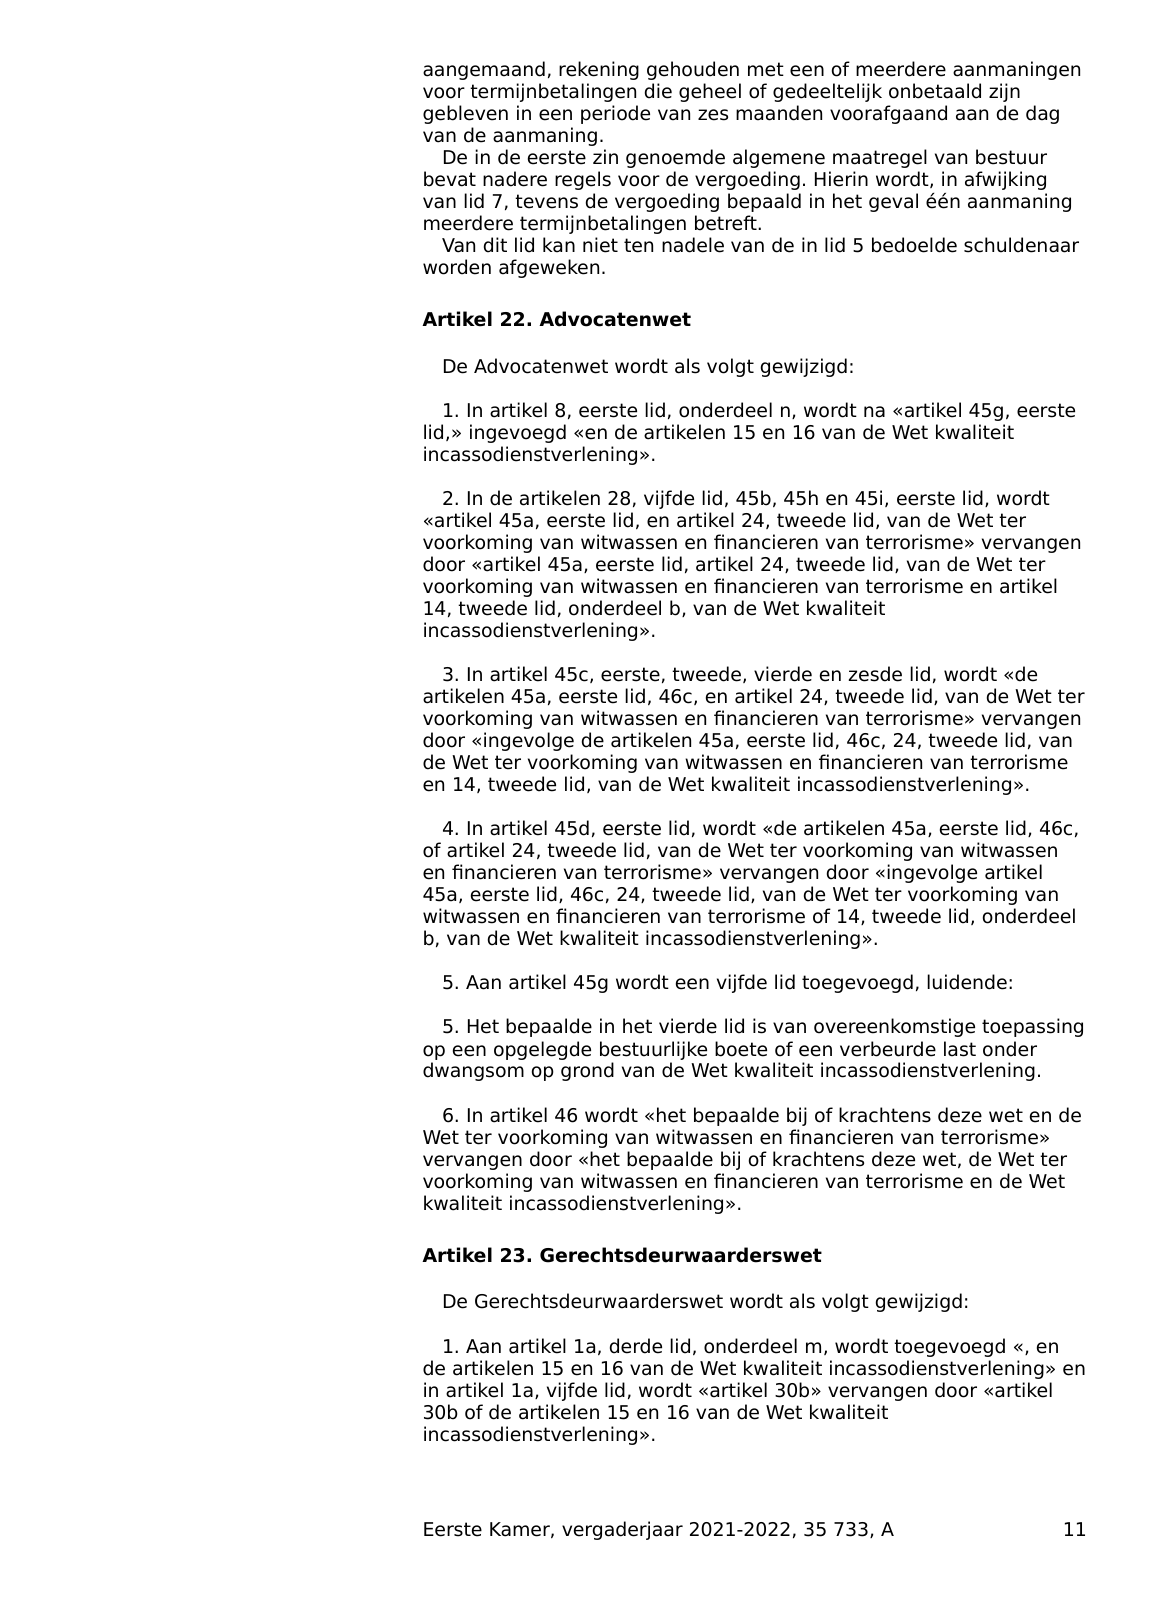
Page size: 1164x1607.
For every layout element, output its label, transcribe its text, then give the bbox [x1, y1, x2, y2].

text De in de eerste zin genoemde algemene maatregel van bestuur bevat nadere regels voor de vergoeding. Hierin wordt, in afwijking van lid 7, tevens de vergoeding bepaald in het geval één aanmaning meerdere termijnbetalingen betreft. [422, 147, 1087, 235]
text 3. In artikel 45c, eerste, tweede, vierde en zesde lid, wordt «de artikelen 45a, eerste lid, 46c, en artikel 24, tweede lid, van de Wet ter voorkoming van witwassen en financieren van terrorisme» vervangen door «ingevolge de artikelen 45a, eerste lid, 46c, 24, tweede lid, van de Wet ter voorkoming van witwassen en financieren van terrorisme en 14, tweede lid, van de Wet kwaliteit incassodienstverlening». [422, 664, 1087, 796]
text De Advocatenwet wordt als volgt gewijzigd: [422, 356, 1087, 378]
text 1. In artikel 8, eerste lid, onderdeel n, wordt na «artikel 45g, eerste lid,» ingevoegd «en de artikelen 15 en 16 van de Wet kwaliteit incassodienstverlening». [422, 400, 1087, 466]
subtitle Artikel 22. Advocatenwet [422, 309, 1087, 331]
subtitle Artikel 23. Gerechtsdeurwaarderswet [422, 1244, 1087, 1266]
text Van dit lid kan niet ten nadele van de in lid 5 bedoelde schuldenaar worden afgeweken. [422, 235, 1087, 279]
text De Gerechtsdeurwaarderswet wordt als volgt gewijzigd: [422, 1291, 1087, 1313]
text 2. In de artikelen 28, vijfde lid, 45b, 45h en 45i, eerste lid, wordt «artikel 45a, eerste lid, en artikel 24, tweede lid, van de Wet ter voorkoming van witwassen en financieren van terrorisme» vervangen door «artikel 45a, eerste lid, artikel 24, tweede lid, van de Wet ter voorkoming van witwassen en financieren van terrorisme en artikel 14, tweede lid, onderdeel b, van de Wet kwaliteit incassodienstverlening». [422, 488, 1087, 642]
text 5. Het bepaalde in het vierde lid is van overeenkomstige toepassing op een opgelegde bestuurlijke boete of een verbeurde last onder dwangsom op grond van de Wet kwaliteit incassodienstverlening. [422, 1016, 1087, 1082]
text 6. In artikel 46 wordt «het bepaalde bij of krachtens deze wet en de Wet ter voorkoming van witwassen en financieren van terrorisme» vervangen door «het bepaalde bij of krachtens deze wet, de Wet ter voorkoming van witwassen en financieren van terrorisme en de Wet kwaliteit incassodienstverlening». [422, 1104, 1087, 1214]
text aangemaand, rekening gehouden met een of meerdere aanmaningen voor termijnbetalingen die geheel of gedeeltelijk onbetaald zijn gebleven in een periode van zes maanden voorafgaand aan de dag van de aanmaning. [422, 59, 1087, 147]
text 4. In artikel 45d, eerste lid, wordt «de artikelen 45a, eerste lid, 46c, of artikel 24, tweede lid, van de Wet ter voorkoming van witwassen en financieren van terrorisme» vervangen door «ingevolge artikel 45a, eerste lid, 46c, 24, tweede lid, van de Wet ter voorkoming van witwassen en financieren van terrorisme of 14, tweede lid, onderdeel b, van de Wet kwaliteit incassodienstverlening». [422, 818, 1087, 950]
text 1. Aan artikel 1a, derde lid, onderdeel m, wordt toegevoegd «, en de artikelen 15 en 16 van de Wet kwaliteit incassodienstverlening» en in artikel 1a, vijfde lid, wordt «artikel 30b» vervangen door «artikel 30b of de artikelen 15 en 16 van de Wet kwaliteit incassodienstverlening». [422, 1336, 1087, 1446]
text 5. Aan artikel 45g wordt een vijfde lid toegevoegd, luidende: [422, 972, 1087, 994]
